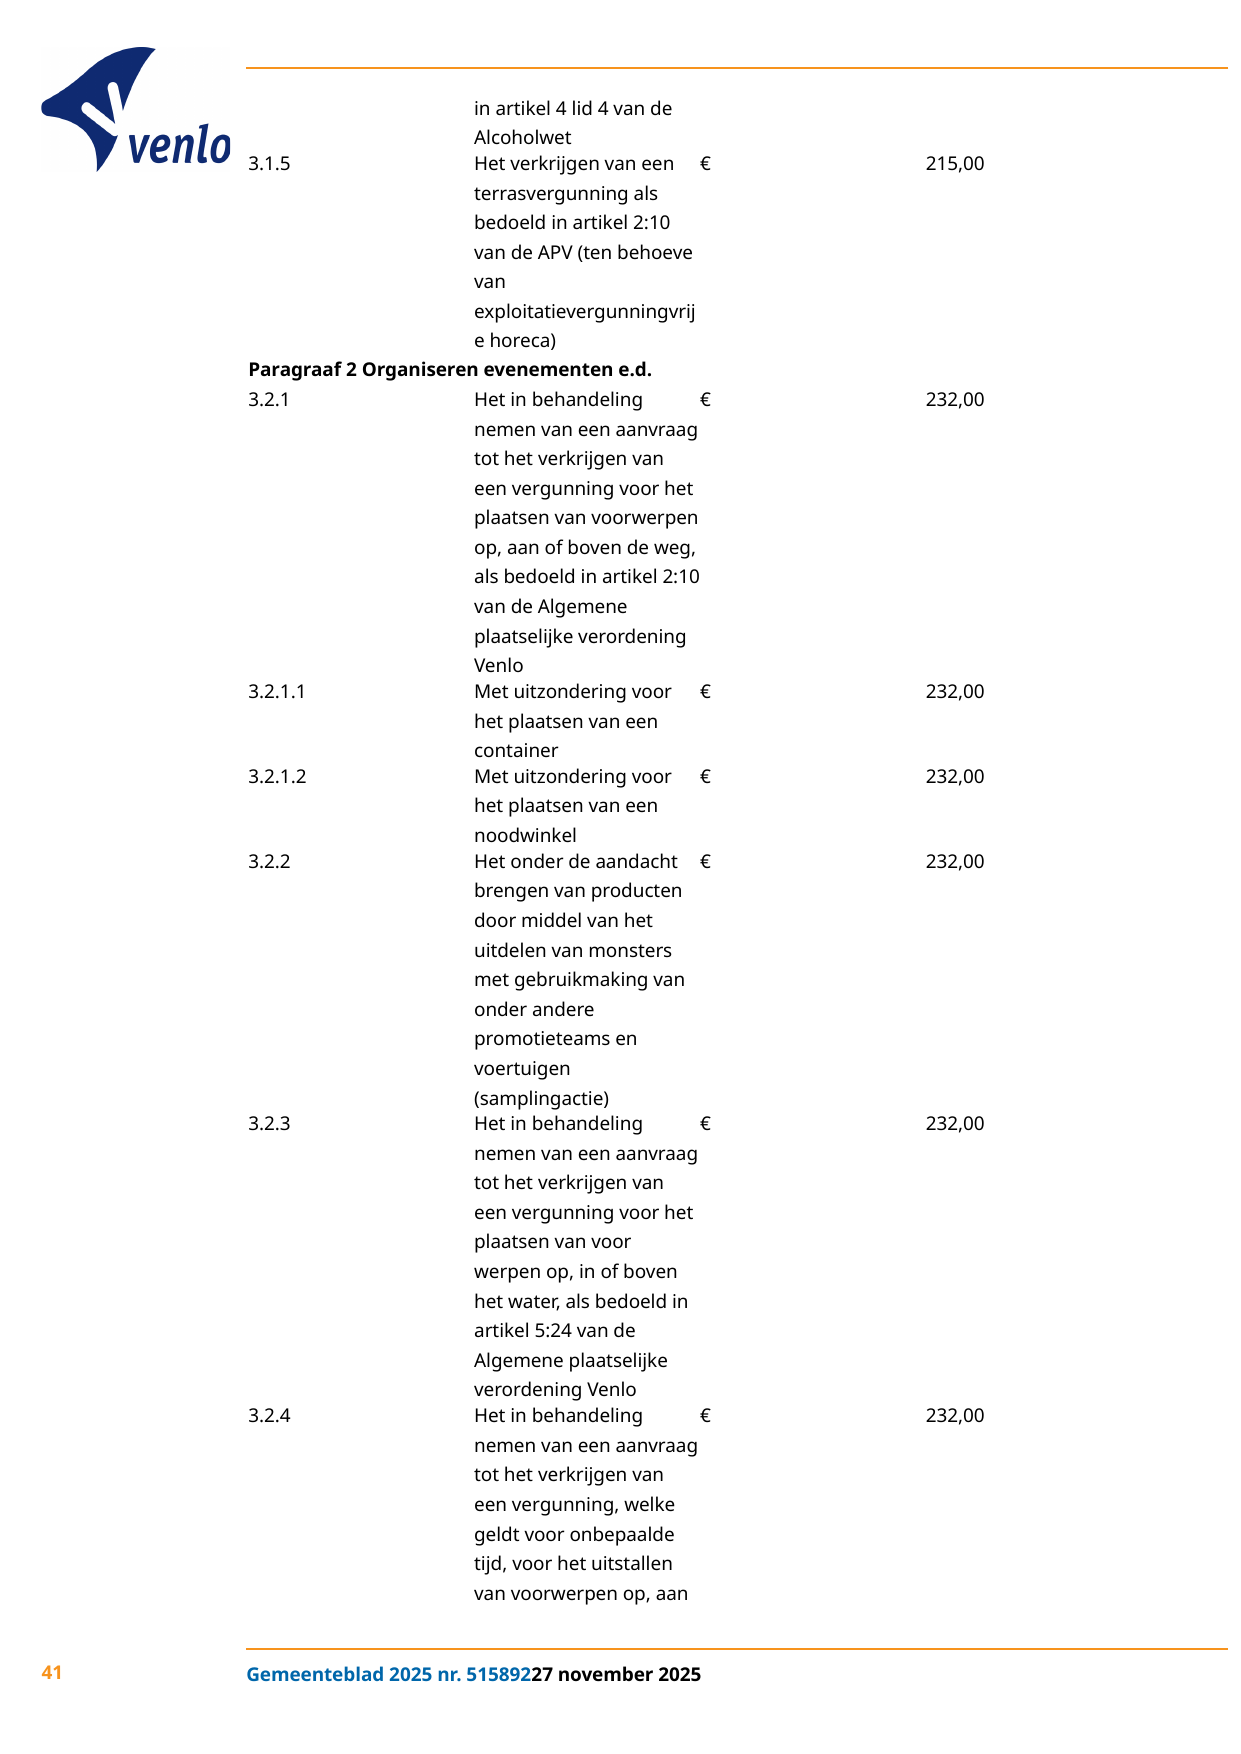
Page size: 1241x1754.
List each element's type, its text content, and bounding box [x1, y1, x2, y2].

table_header € [700, 386, 926, 678]
table_cell [248, 95, 474, 150]
table_cell € [700, 848, 926, 1110]
table_cell Het verkrijgen van een terrasvergunning als bedoeld in artikel 2:10 van de APV (ten behoeve van exploitatievergunningvrije horeca) [474, 150, 700, 353]
table_cell 232,00 [926, 1110, 1152, 1402]
table_cell 3.2.3 [248, 1110, 474, 1402]
text Paragraaf 2 Organiseren evenementen e.d. [248, 357, 1152, 382]
table_header 3.2.1 [248, 386, 474, 678]
table_cell Met uitzondering voor het plaatsen van een noodwinkel [474, 763, 700, 848]
table_cell Het in behandeling nemen van een aanvraag tot het verkrijgen van een vergunning, welke geldt voor onbepaalde tijd, voor het uitstallen van voorwerpen op, aan [474, 1403, 700, 1606]
table_cell 232,00 [926, 1403, 1152, 1606]
table_cell € [700, 763, 926, 848]
table_cell Het onder de aandacht brengen van producten door middel van het uitdelen van monsters met gebruikmaking van onder andere promotieteams en voertuigen (samplingactie) [474, 848, 700, 1110]
table_cell € [700, 1403, 926, 1606]
table_cell 232,00 [926, 763, 1152, 848]
table_cell € [700, 678, 926, 763]
table_cell 3.2.2 [248, 848, 474, 1110]
table_cell Het in behandeling nemen van een aanvraag tot het verkrijgen van een vergunning voor het plaatsen van voor werpen op, in of boven het water, als bedoeld in artikel 5:24 van de Algemene plaatselijke verordening Venlo [474, 1110, 700, 1402]
table_cell € [700, 1110, 926, 1402]
table_cell Met uitzondering voor het plaatsen van een container [474, 678, 700, 763]
table_cell in artikel 4 lid 4 van de Alcoholwet [474, 95, 700, 150]
table_cell 3.2.1.1 [248, 678, 474, 763]
table_cell 232,00 [926, 848, 1152, 1110]
picture [41, 47, 231, 172]
table_header 232,00 [926, 386, 1152, 678]
table_header Het in behandeling nemen van een aanvraag tot het verkrijgen van een vergunning voor het plaatsen van voorwerpen op, aan of boven de weg, als bedoeld in artikel 2:10 van de Algemene plaatselijke verordening Venlo [474, 386, 700, 678]
table_cell 3.1.5 [248, 150, 474, 353]
table_cell 215,00 [926, 150, 1152, 353]
table_cell € [700, 150, 926, 353]
table_cell [700, 95, 926, 150]
table_cell 3.2.4 [248, 1403, 474, 1606]
table_cell 232,00 [926, 678, 1152, 763]
table_cell 3.2.1.2 [248, 763, 474, 848]
table_cell [926, 95, 1152, 150]
